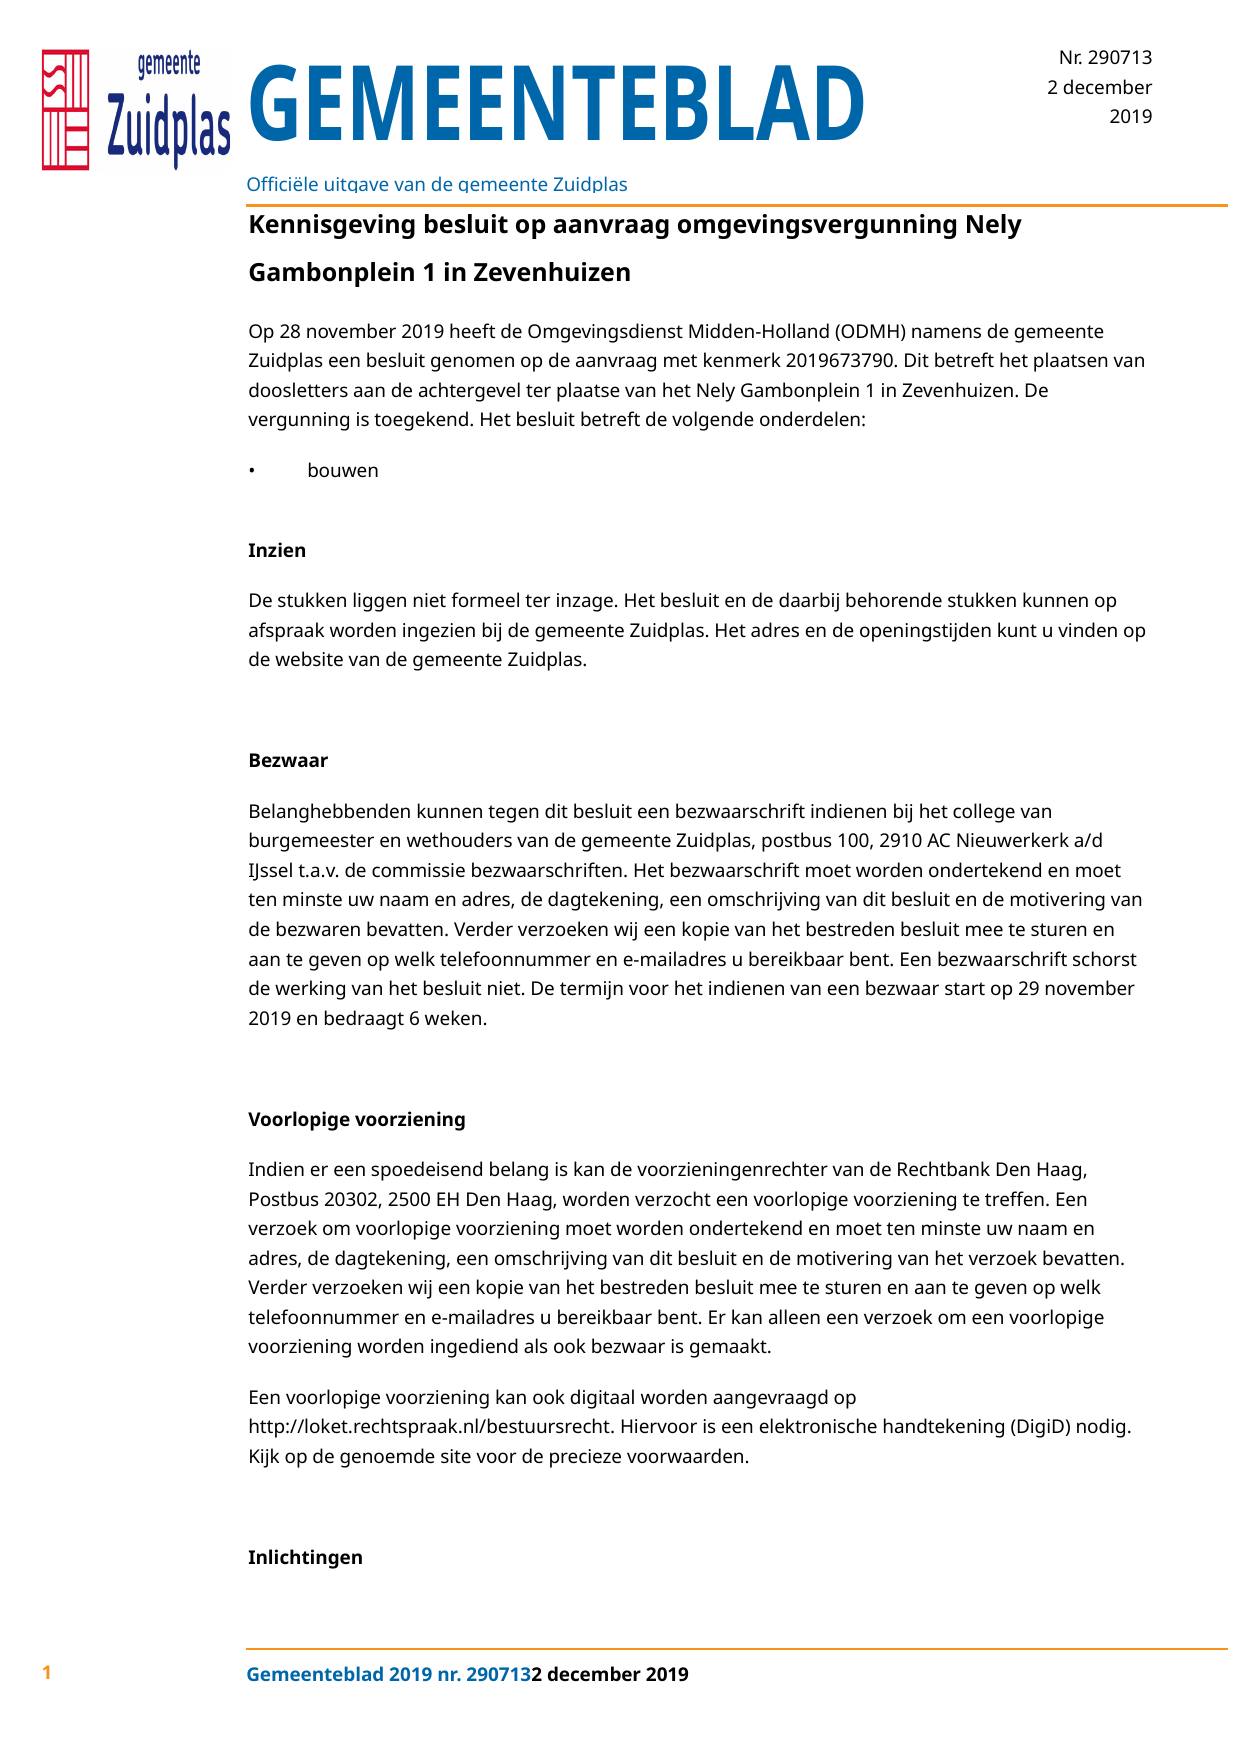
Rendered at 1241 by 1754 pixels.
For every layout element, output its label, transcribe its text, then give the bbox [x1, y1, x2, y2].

list bouwen [248, 457, 1152, 483]
picture [41, 47, 231, 172]
text Op 28 november 2019 heeft de Omgevingsdienst Midden-Holland (ODMH) namens de gemeente Zuidplas een besluit genomen op de aanvraag met kenmerk 2019673790. Dit betreft het plaatsen van doosletters aan de achtergevel ter plaatse van het Nely Gambonplein 1 in Zevenhuizen. De vergunning is toegekend. Het besluit betreft de volgende onderdelen: [248, 318, 1152, 432]
text Indien er een spoedeisend belang is kan de voorzieningenrechter van de Rechtbank Den Haag, Postbus 20302, 2500 EH Den Haag, worden verzocht een voorlopige voorziening te treffen. Een verzoek om voorlopige voorziening moet worden ondertekend en moet ten minste uw naam en adres, de dagtekening, een omschrijving van dit besluit en de motivering van het verzoek bevatten. Verder verzoeken wij een kopie van het bestreden besluit mee te sturen en aan te geven op welk telefoonnummer en e-mailadres u bereikbaar bent. Er kan alleen een verzoek om een voorlopige voorziening worden ingediend als ook bezwaar is gemaakt. [248, 1156, 1152, 1359]
text Inlichtingen [248, 1544, 1152, 1570]
text Voorlopige voorziening [248, 1106, 1152, 1132]
text Belanghebbenden kunnen tegen dit besluit een bezwaarschrift indienen bij het college van burgemeester en wethouders van de gemeente Zuidplas, postbus 100, 2910 AC Nieuwerkerk a/d IJssel t.a.v. de commissie bezwaarschriften. Het bezwaarschrift moet worden ondertekend en moet ten minste uw naam en adres, de dagtekening, een omschrijving van dit besluit en de motivering van de bezwaren bevatten. Verder verzoeken wij een kopie van het bestreden besluit mee te sturen en aan te geven op welk telefoonnummer en e-mailadres u bereikbaar bent. Een bezwaarschrift schorst de werking van het besluit niet. De termijn voor het indienen van een bezwaar start op 29 november 2019 en bedraagt 6 weken. [248, 798, 1152, 1031]
text Een voorlopige voorziening kan ook digitaal worden aangevraagd op http://loket.rechtspraak.nl/bestuursrecht. Hiervoor is een elektronische handtekening (DigiD) nodig. Kijk op de genoemde site voor de precieze voorwaarden. [248, 1384, 1152, 1469]
text Kennisgeving besluit op aanvraag omgevingsvergunning Nely Gambonplein 1 in Zevenhuizen [248, 207, 1152, 288]
text Bezwaar [248, 747, 1152, 773]
text Inzien [248, 537, 1152, 563]
text De stukken liggen niet formeel ter inzage. Het besluit en de daarbij behorende stukken kunnen op afspraak worden ingezien bij de gemeente Zuidplas. Het adres en de openingstijden kunt u vinden op de website van de gemeente Zuidplas. [248, 587, 1152, 672]
